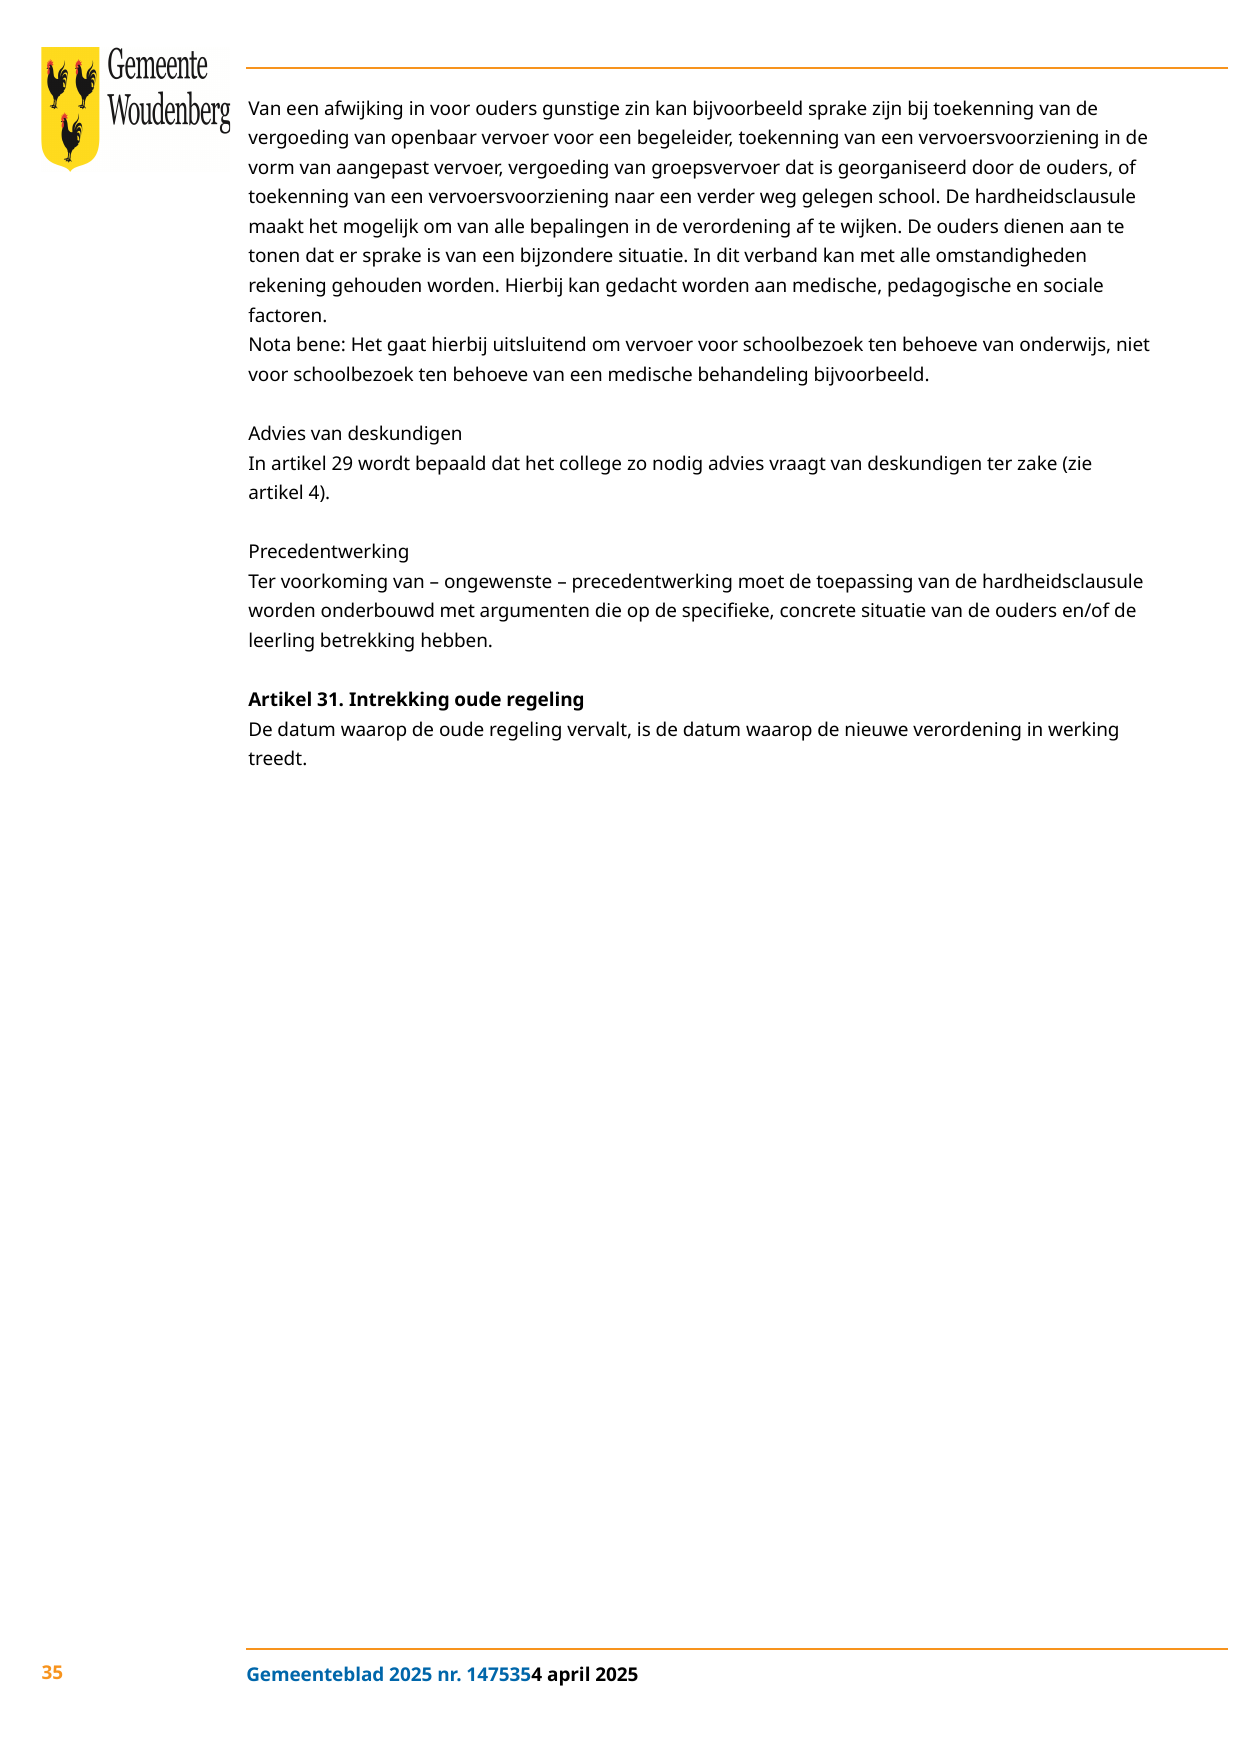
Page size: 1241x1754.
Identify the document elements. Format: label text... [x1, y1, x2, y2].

text Artikel 31. Intrekking oude regeling [248, 686, 1152, 712]
text Nota bene: Het gaat hierbij uitsluitend om vervoer voor schoolbezoek ten behoeve van onderwijs, niet voor schoolbezoek ten behoeve van een medische behandeling bijvoorbeeld. [248, 331, 1152, 387]
text In artikel 29 wordt bepaald dat het college zo nodig advies vraagt van deskundigen ter zake (zie artikel 4). [248, 450, 1152, 505]
text De datum waarop de oude regeling vervalt, is de datum waarop de nieuwe verordening in werking treedt. [248, 716, 1152, 771]
picture [41, 47, 231, 172]
text Van een afwijking in voor ouders gunstige zin kan bijvoorbeeld sprake zijn bij toekenning van de vergoeding van openbaar vervoer voor een begeleider, toekenning van een vervoersvoorziening in de vorm van aangepast vervoer, vergoeding van groepsvervoer dat is georganiseerd door de ouders, of toekenning van een vervoersvoorziening naar een verder weg gelegen school. De hardheidsclausule maakt het mogelijk om van alle bepalingen in de verordening af te wijken. De ouders dienen aan te tonen dat er sprake is van een bijzondere situatie. In dit verband kan met alle omstandigheden rekening gehouden worden. Hierbij kan gedacht worden aan medische, pedagogische en sociale factoren. [248, 95, 1152, 328]
text Advies van deskundigen [248, 420, 1152, 446]
text Ter voorkoming van – ongewenste – precedentwerking moet de toepassing van de hardheidsclausule worden onderbouwd met argumenten die op de specifieke, concrete situatie van de ouders en/of de leerling betrekking hebben. [248, 568, 1152, 653]
text Precedentwerking [248, 538, 1152, 564]
